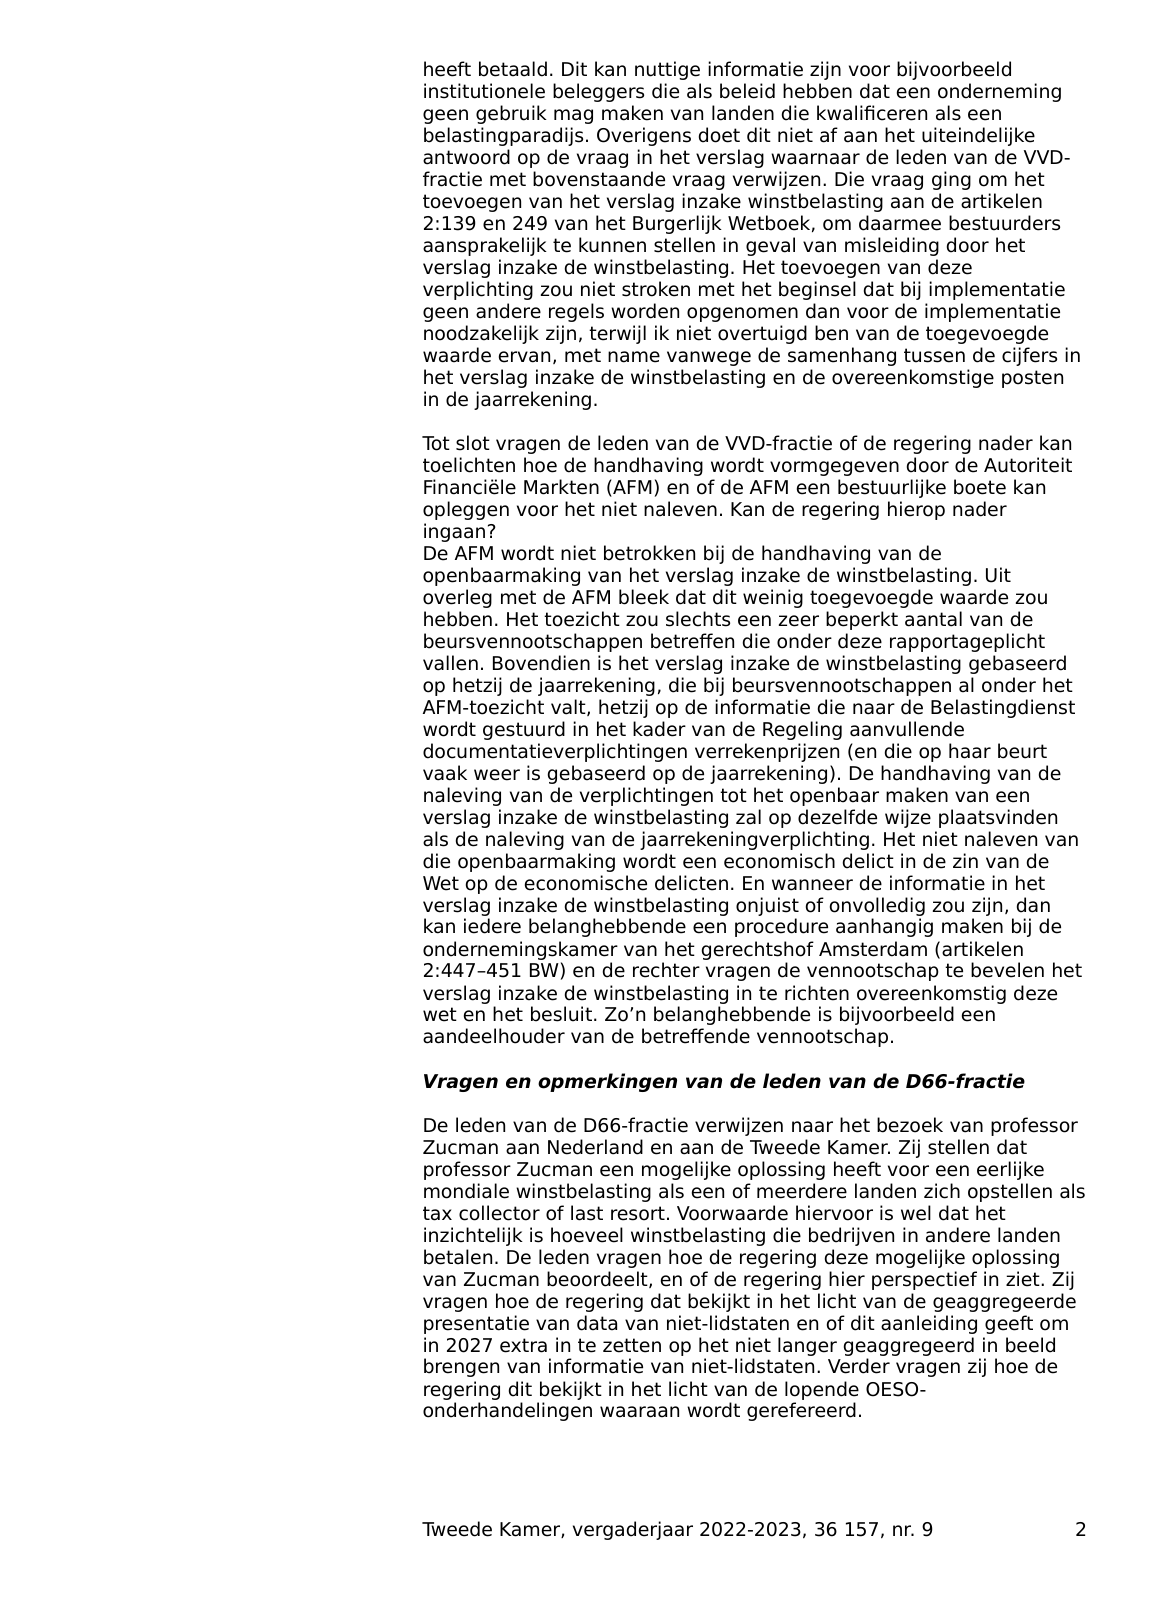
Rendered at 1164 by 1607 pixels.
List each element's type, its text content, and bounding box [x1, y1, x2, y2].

text De AFM wordt niet betrokken bij de handhaving van de openbaarmaking van het verslag inzake de winstbelasting. Uit overleg met de AFM bleek dat dit weinig toegevoegde waarde zou hebben. Het toezicht zou slechts een zeer beperkt aantal van de beursvennootschappen betreffen die onder deze rapportageplicht vallen. Bovendien is het verslag inzake de winstbelasting gebaseerd op hetzij de jaarrekening, die bij beursvennootschappen al onder het AFM-toezicht valt, hetzij op de informatie die naar de Belastingdienst wordt gestuurd in het kader van de Regeling aanvullende documentatieverplichtingen verrekenprijzen (en die op haar beurt vaak weer is gebaseerd op de jaarrekening). De handhaving van de naleving van de verplichtingen tot het openbaar maken van een verslag inzake de winstbelasting zal op dezelfde wijze plaatsvinden als de naleving van de jaarrekeningverplichting. Het niet naleven van die openbaarmaking wordt een economisch delict in de zin van de Wet op de economische delicten. En wanneer de informatie in het verslag inzake de winstbelasting onjuist of onvolledig zou zijn, dan kan iedere belanghebbende een procedure aanhangig maken bij de ondernemingskamer van het gerechtshof Amsterdam (artikelen 2:447–451 BW) en de rechter vragen de vennootschap te bevelen het verslag inzake de winstbelasting in te richten overeenkomstig deze wet en het besluit. Zo’n belanghebbende is bijvoorbeeld een aandeelhouder van de betreffende vennootschap. [422, 543, 1087, 1048]
text De leden van de D66-fractie verwijzen naar het bezoek van professor Zucman aan Nederland en aan de Tweede Kamer. Zij stellen dat professor Zucman een mogelijke oplossing heeft voor een eerlijke mondiale winstbelasting als een of meerdere landen zich opstellen als tax collector of last resort. Voorwaarde hiervoor is wel dat het inzichtelijk is hoeveel winstbelasting die bedrijven in andere landen betalen. De leden vragen hoe de regering deze mogelijke oplossing van Zucman beoordeelt, en of de regering hier perspectief in ziet. Zij vragen hoe de regering dat bekijkt in het licht van de geaggregeerde presentatie van data van niet-lidstaten en of dit aanleiding geeft om in 2027 extra in te zetten op het niet langer geaggregeerd in beeld brengen van informatie van niet-lidstaten. Verder vragen zij hoe de regering dit bekijkt in het licht van de lopende OESO-onderhandelingen waaraan wordt gerefereerd. [422, 1115, 1087, 1422]
subtitle Vragen en opmerkingen van de leden van de D66-fractie [422, 1071, 1087, 1092]
text Tot slot vragen de leden van de VVD-fractie of de regering nader kan toelichten hoe de handhaving wordt vormgegeven door de Autoriteit Financiële Markten (AFM) en of de AFM een bestuurlijke boete kan opleggen voor het niet naleven. Kan de regering hierop nader ingaan? [422, 433, 1087, 543]
text heeft betaald. Dit kan nuttige informatie zijn voor bijvoorbeeld institutionele beleggers die als beleid hebben dat een onderneming geen gebruik mag maken van landen die kwalificeren als een belastingparadijs. Overigens doet dit niet af aan het uiteindelijke antwoord op de vraag in het verslag waarnaar de leden van de VVD-fractie met bovenstaande vraag verwijzen. Die vraag ging om het toevoegen van het verslag inzake winstbelasting aan de artikelen 2:139 en 249 van het Burgerlijk Wetboek, om daarmee bestuurders aansprakelijk te kunnen stellen in geval van misleiding door het verslag inzake de winstbelasting. Het toevoegen van deze verplichting zou niet stroken met het beginsel dat bij implementatie geen andere regels worden opgenomen dan voor de implementatie noodzakelijk zijn, terwijl ik niet overtuigd ben van de toegevoegde waarde ervan, met name vanwege de samenhang tussen de cijfers in het verslag inzake de winstbelasting en de overeenkomstige posten in de jaarrekening. [422, 59, 1087, 411]
